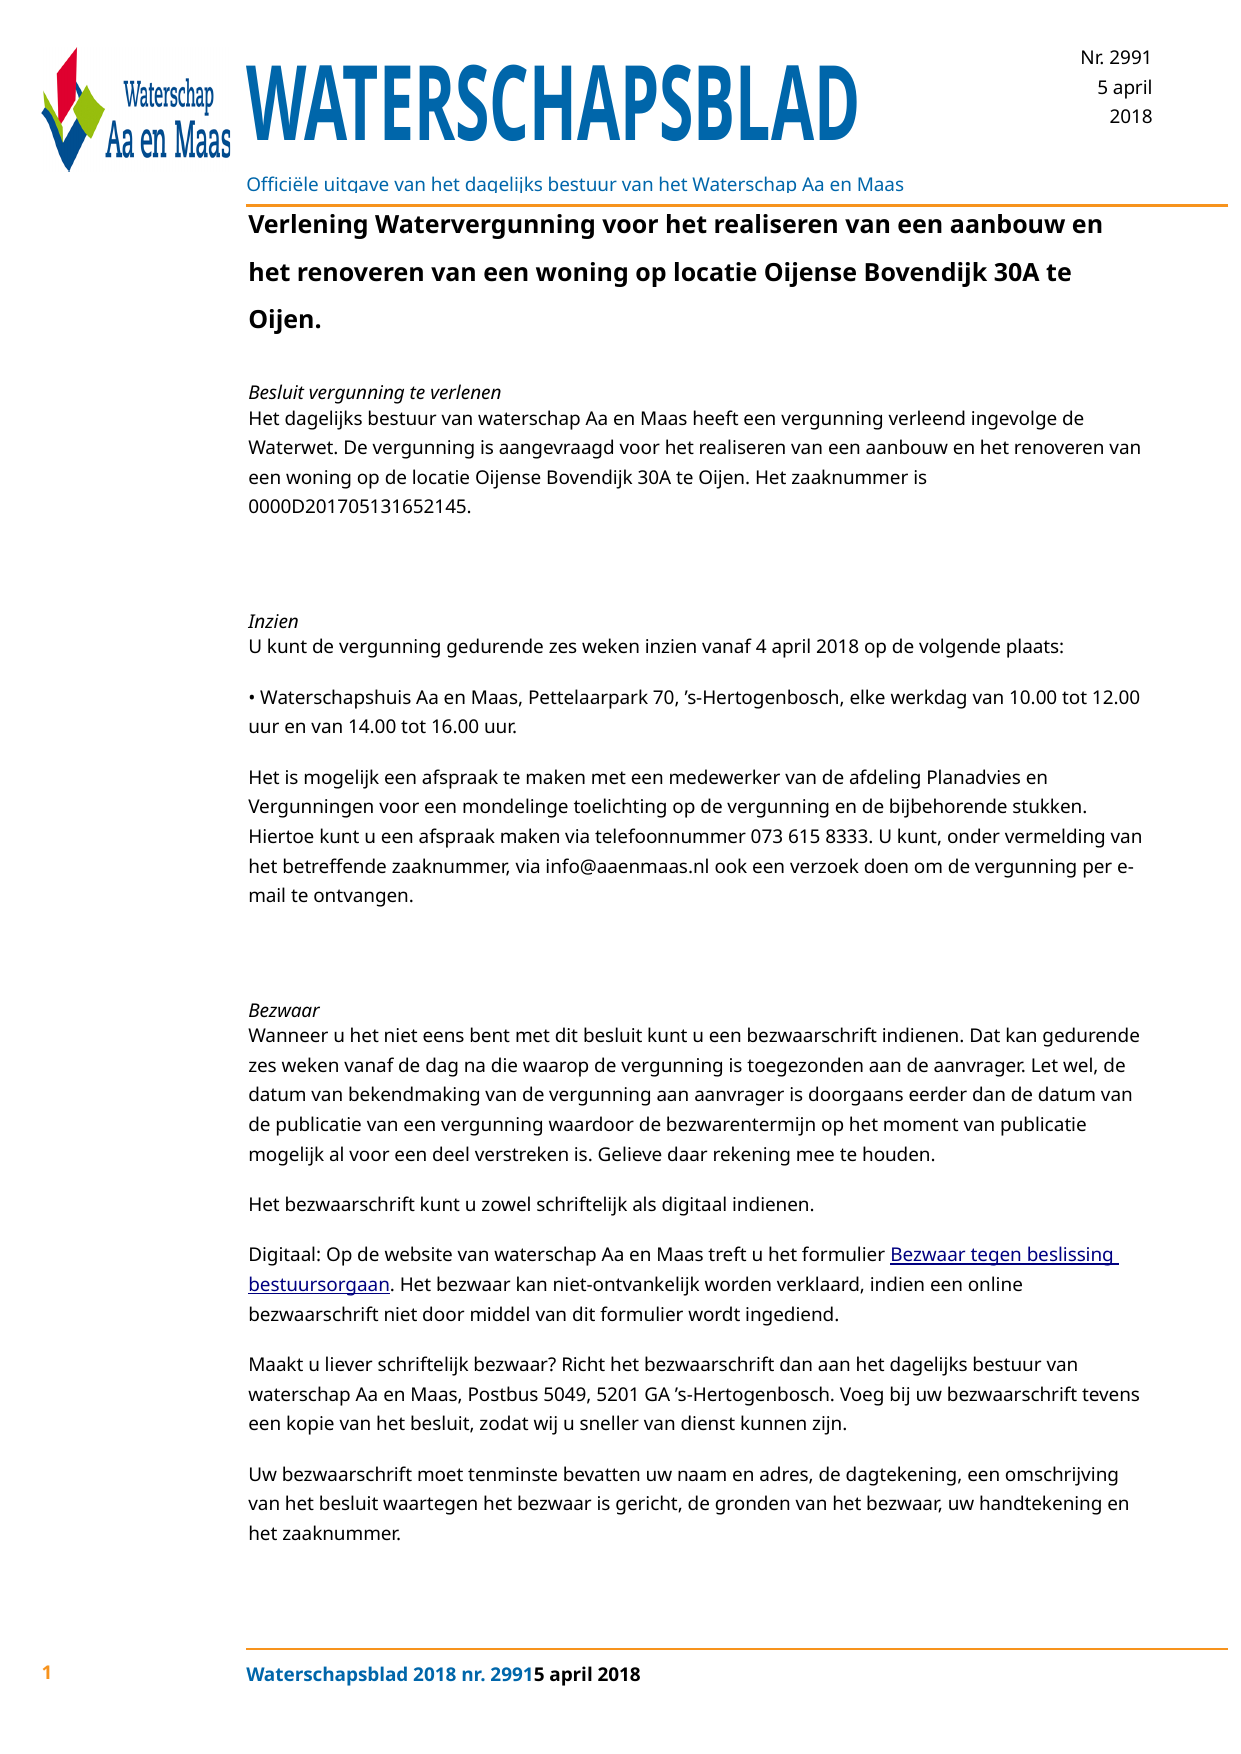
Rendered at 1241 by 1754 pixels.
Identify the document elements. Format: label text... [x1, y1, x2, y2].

text Het bezwaarschrift kunt u zowel schriftelijk als digitaal indienen. [248, 1191, 1152, 1217]
picture [41, 47, 231, 172]
text Wanneer u het niet eens bent met dit besluit kunt u een bezwaarschrift indienen. Dat kan gedurende zes weken vanaf de dag na die waarop de vergunning is toegezonden aan de aanvrager. Let wel, de datum van bekendmaking van de vergunning aan aanvrager is doorgaans eerder dan de datum van de publicatie van een vergunning waardoor de bezwarentermijn op het moment van publicatie mogelijk al voor een deel verstreken is. Gelieve daar rekening mee te houden. [248, 1022, 1152, 1167]
text • Waterschapshuis Aa en Maas, Pettelaarpark 70, ’s-Hertogenbosch, elke werkdag van 10.00 tot 12.00 uur en van 14.00 tot 16.00 uur. [248, 684, 1152, 739]
text Digitaal: Op de website van waterschap Aa en Maas treft u het formulier Bezwaar tegen beslissing bestuursorgaan. Het bezwaar kan niet-ontvankelijk worden verklaard, indien een online bezwaarschrift niet door middel van dit formulier wordt ingediend. [248, 1242, 1152, 1327]
text Uw bezwaarschrift moet tenminste bevatten uw naam en adres, de dagtekening, een omschrijving van het besluit waartegen het bezwaar is gericht, de gronden van het bezwaar, uw handtekening en het zaaknummer. [248, 1461, 1152, 1546]
text Maakt u liever schriftelijk bezwaar? Richt het bezwaarschrift dan aan het dagelijks bestuur van waterschap Aa en Maas, Postbus 5049, 5201 GA ’s-Hertogenbosch. Voeg bij uw bezwaarschrift tevens een kopie van het besluit, zodat wij u sneller van dienst kunnen zijn. [248, 1351, 1152, 1436]
text Verlening Watervergunning voor het realiseren van een aanbouw en het renoveren van een woning op locatie Oijense Bovendijk 30A te Oijen. [248, 207, 1152, 336]
text Inzien [248, 608, 1152, 634]
text U kunt de vergunning gedurende zes weken inzien vanaf 4 april 2018 op de volgende plaats: [248, 634, 1152, 659]
text Het dagelijks bestuur van waterschap Aa en Maas heeft een vergunning verleend ingevolge de Waterwet. De vergunning is aangevraagd voor het realiseren van een aanbouw en het renoveren van een woning op de locatie Oijense Bovendijk 30A te Oijen. Het zaaknummer is 0000D201705131652145. [248, 405, 1152, 519]
text Het is mogelijk een afspraak te maken met een medewerker van de afdeling Planadvies en Vergunningen voor een mondelinge toelichting op de vergunning en de bijbehorende stukken. Hiertoe kunt u een afspraak maken via telefoonnummer 073 615 8333. U kunt, onder vermelding van het betreffende zaaknummer, via info@aaenmaas.nl ook een verzoek doen om de vergunning per e-mail te ontvangen. [248, 764, 1152, 908]
text Besluit vergunning te verlenen [248, 379, 1152, 405]
text Bezwaar [248, 997, 1152, 1022]
